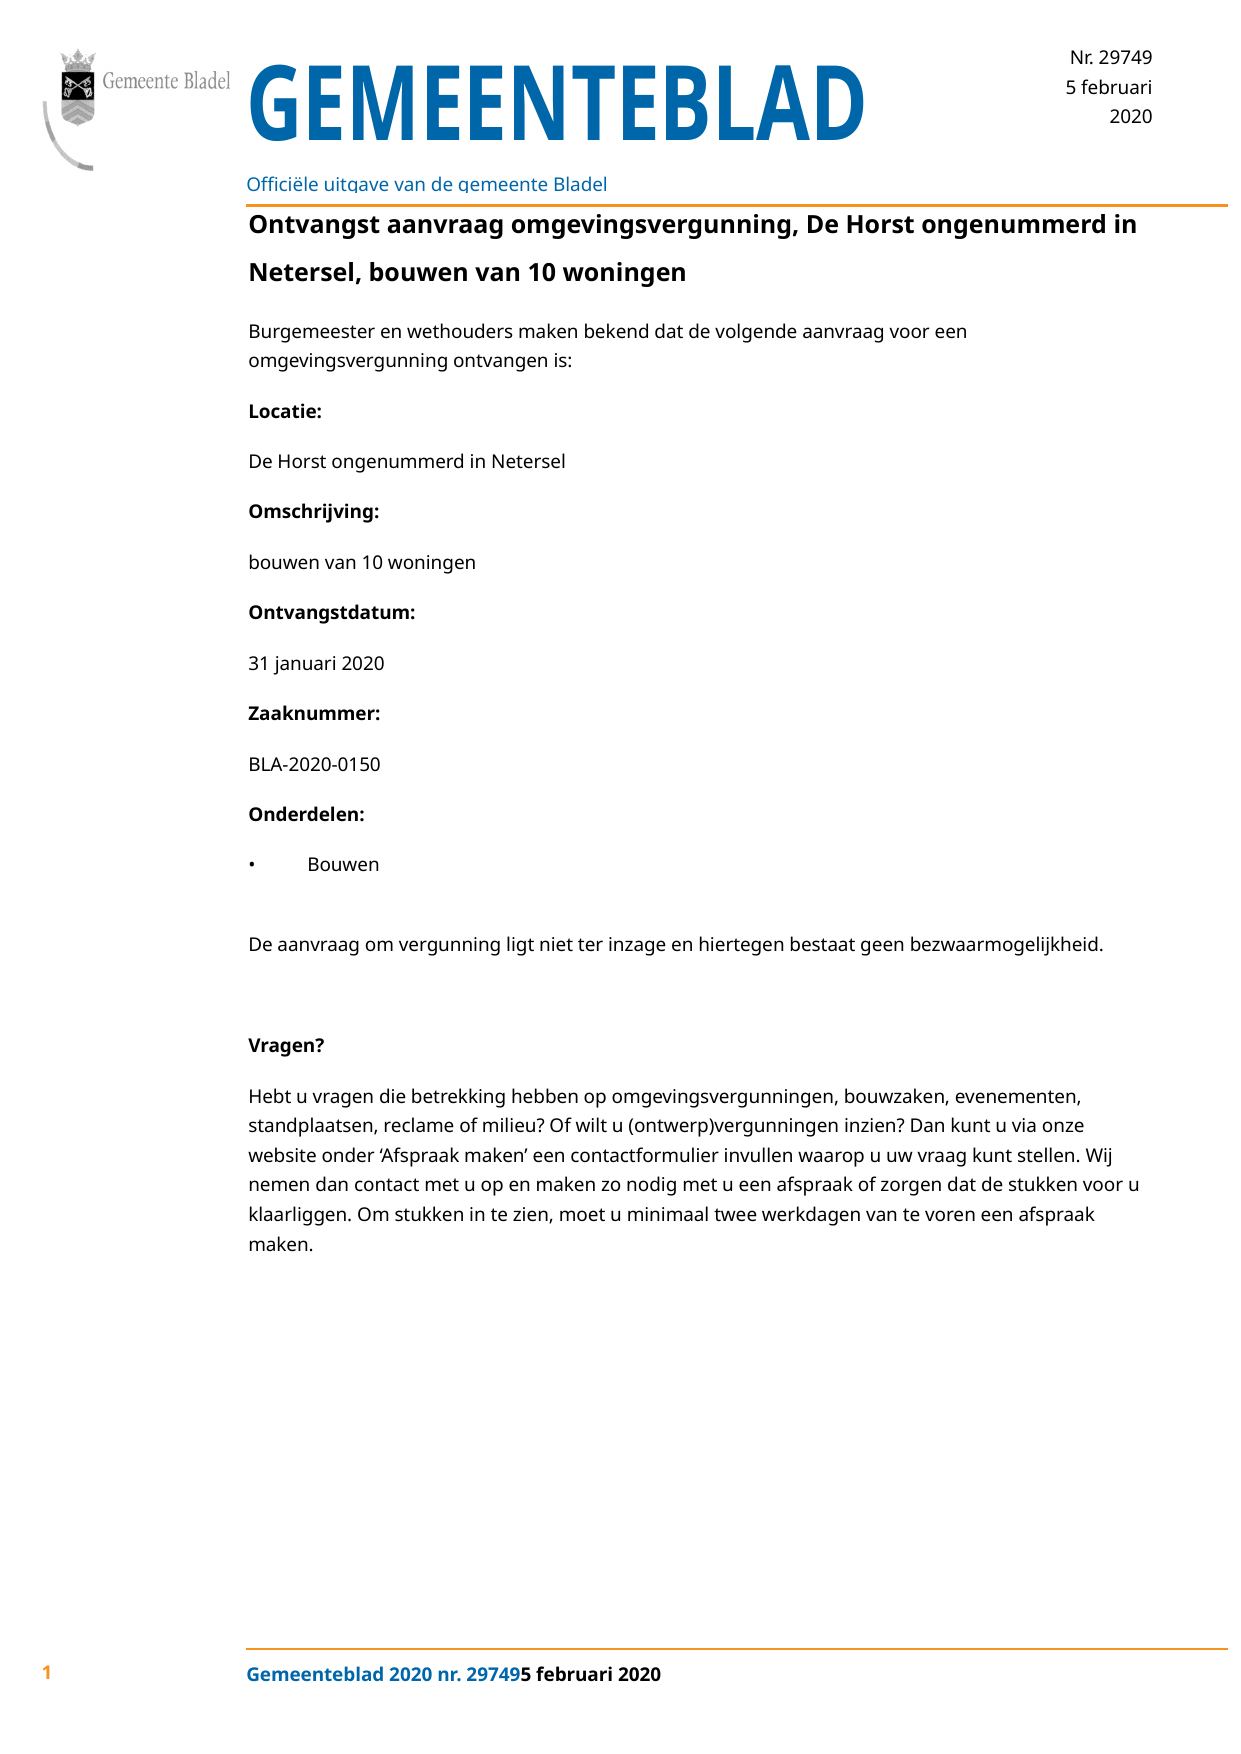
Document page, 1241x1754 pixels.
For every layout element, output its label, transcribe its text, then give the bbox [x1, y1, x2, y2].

text Vragen? [248, 1032, 1152, 1058]
text De aanvraag om vergunning ligt niet ter inzage en hiertegen bestaat geen bezwaarmogelijkheid. [248, 932, 1152, 957]
text Locatie: [248, 398, 1152, 424]
text De Horst ongenummerd in Netersel [248, 448, 1152, 474]
text Hebt u vragen die betrekking hebben op omgevingsvergunningen, bouwzaken, evenementen, standplaatsen, reclame of milieu? Of wilt u (ontwerp)vergunningen inzien? Dan kunt u via onze website onder ‘Afspraak maken’ een contactformulier invullen waarop u uw vraag kunt stellen. Wij nemen dan contact met u op en maken zo nodig met u een afspraak of zorgen dat de stukken voor u klaarliggen. Om stukken in te zien, moet u minimaal twee werkdagen van te voren een afspraak maken. [248, 1083, 1152, 1257]
text Omschrijving: [248, 499, 1152, 524]
text Ontvangstdatum: [248, 599, 1152, 625]
text BLA-2020-0150 [248, 751, 1152, 777]
text Ontvangst aanvraag omgevingsvergunning, De Horst ongenummerd in Netersel, bouwen van 10 woningen [248, 207, 1152, 288]
text 31 januari 2020 [248, 650, 1152, 676]
list Bouwen [248, 852, 1152, 877]
picture [41, 47, 231, 172]
text bouwen van 10 woningen [248, 549, 1152, 575]
text Zaaknummer: [248, 700, 1152, 726]
text Onderdelen: [248, 801, 1152, 827]
text Burgemeester en wethouders maken bekend dat de volgende aanvraag voor een omgevingsvergunning ontvangen is: [248, 318, 1152, 373]
